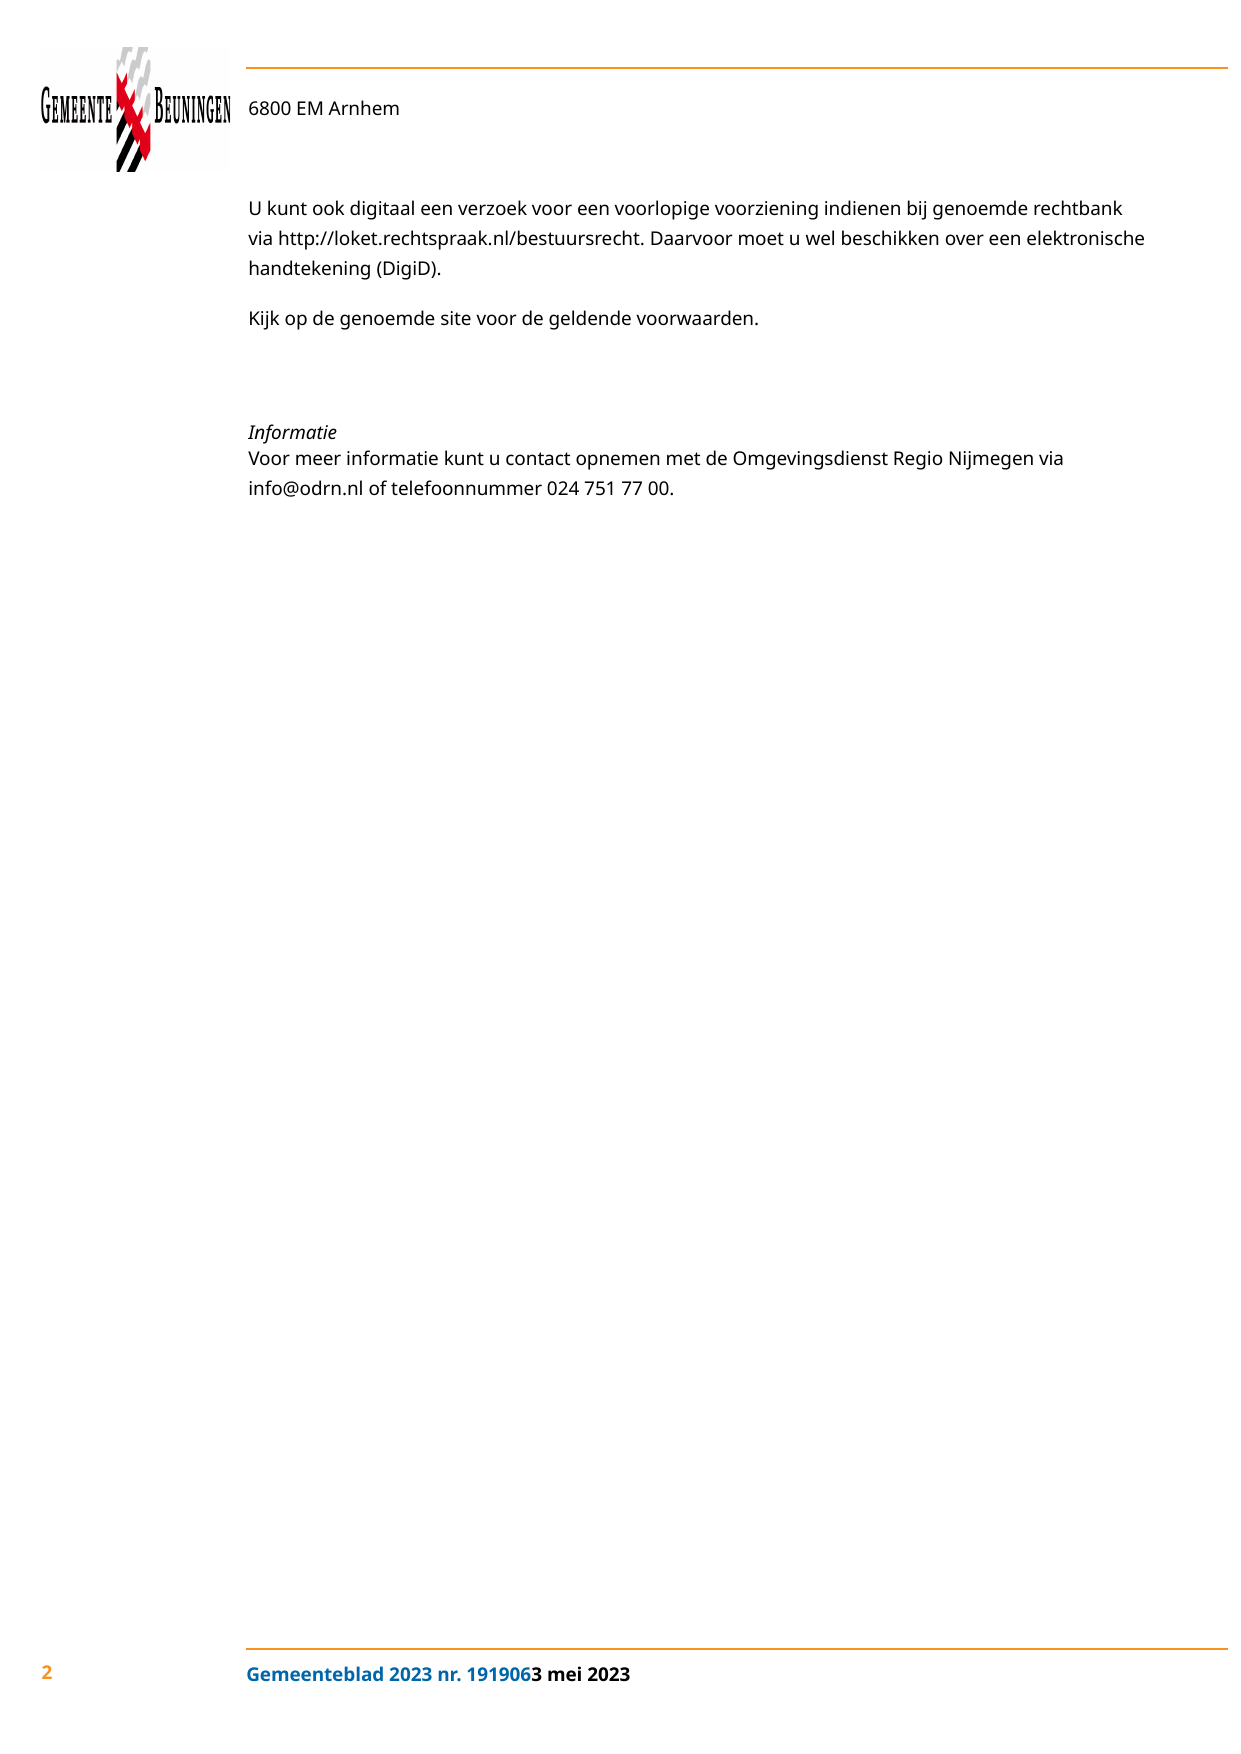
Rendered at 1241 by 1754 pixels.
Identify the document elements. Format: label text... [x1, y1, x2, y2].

text Kijk op de genoemde site voor de geldende voorwaarden. [248, 305, 1152, 331]
text Informatie [248, 419, 1152, 445]
text 6800 EM Arnhem [248, 95, 1152, 121]
text U kunt ook digitaal een verzoek voor een voorlopige voorziening indienen bij genoemde rechtbank via http://loket.rechtspraak.nl/bestuursrecht. Daarvoor moet u wel beschikken over een elektronische handtekening (DigiD). [248, 196, 1152, 281]
picture [41, 47, 231, 172]
text Voor meer informatie kunt u contact opnemen met de Omgevingsdienst Regio Nijmegen via info@odrn.nl of telefoonnummer 024 751 77 00. [248, 445, 1152, 501]
